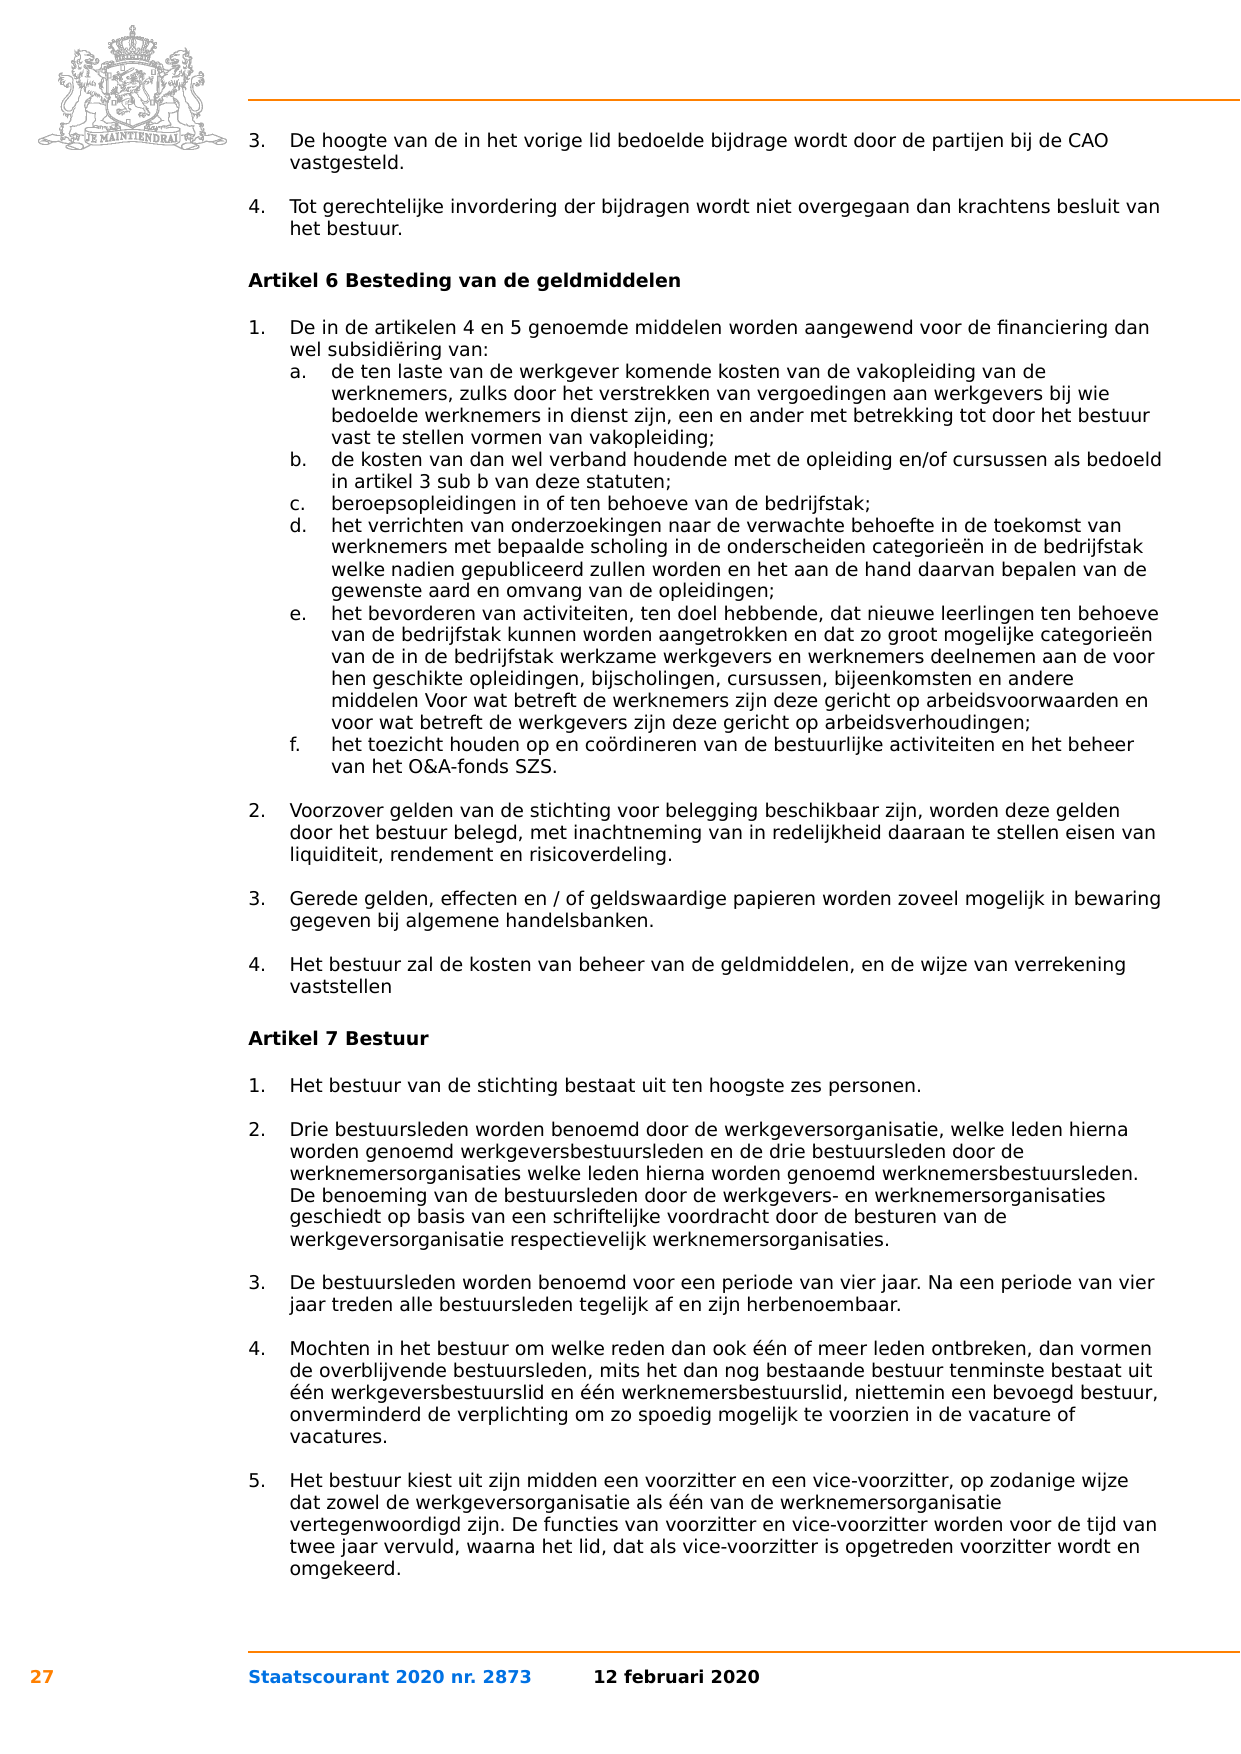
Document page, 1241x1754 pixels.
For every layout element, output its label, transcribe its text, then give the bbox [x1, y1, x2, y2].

text 2. Voorzover gelden van de stichting voor belegging beschikbaar zijn, worden deze gelden door het bestuur belegd, met inachtneming van in redelijkheid daaraan te stellen eisen van liquiditeit, rendement en risicoverdeling. [248, 800, 1163, 866]
text a. de ten laste van de werkgever komende kosten van de vakopleiding van de werknemers, zulks door het verstrekken van vergoedingen aan werkgevers bij wie bedoelde werknemers in dienst zijn, een en ander met betrekking tot door het bestuur vast te stellen vormen van vakopleiding; [289, 361, 1163, 448]
subtitle Artikel 7 Bestuur [248, 1028, 1163, 1050]
text e. het bevorderen van activiteiten, ten doel hebbende, dat nieuwe leerlingen ten behoeve van de bedrijfstak kunnen worden aangetrokken en dat zo groot mogelijke categorieën van de in de bedrijfstak werkzame werkgevers en werknemers deelnemen aan de voor hen geschikte opleidingen, bijscholingen, cursussen, bijeenkomsten en andere middelen Voor wat betreft de werknemers zijn deze gericht op arbeidsvoorwaarden en voor wat betreft de werkgevers zijn deze gericht op arbeidsverhoudingen; [289, 602, 1163, 734]
text f. het toezicht houden op en coördineren van de bestuurlijke activiteiten en het beheer van het O&A-fonds SZS. [289, 734, 1163, 778]
text b. de kosten van dan wel verband houdende met de opleiding en/of cursussen als bedoeld in artikel 3 sub b van deze statuten; [289, 448, 1163, 492]
text 2. Drie bestuursleden worden benoemd door de werkgeversorganisatie, welke leden hierna worden genoemd werkgeversbestuursleden en de drie bestuursleden door de werknemersorganisaties welke leden hierna worden genoemd werknemersbestuursleden. De benoeming van de bestuursleden door de werkgevers- en werknemersorganisaties geschiedt op basis van een schriftelijke voordracht door de besturen van de werkgeversorganisatie respectievelijk werknemersorganisaties. [248, 1118, 1163, 1250]
text 3. Gerede gelden, effecten en / of geldswaardige papieren worden zoveel mogelijk in bewaring gegeven bij algemene handelsbanken. [248, 888, 1163, 932]
text 1. Het bestuur van de stichting bestaat uit ten hoogste zes personen. [248, 1075, 1163, 1097]
text c. beroepsopleidingen in of ten behoeve van de bedrijfstak; [289, 492, 1163, 514]
text 3. De hoogte van de in het vorige lid bedoelde bijdrage wordt door de partijen bij de CAO vastgesteld. [248, 130, 1163, 174]
text 4. Mochten in het bestuur om welke reden dan ook één of meer leden ontbreken, dan vormen de overblijvende bestuursleden, mits het dan nog bestaande bestuur tenminste bestaat uit één werkgeversbestuurslid en één werknemersbestuurslid, niettemin een bevoegd bestuur, onverminderd de verplichting om zo spoedig mogelijk te voorzien in de vacature of vacatures. [248, 1338, 1163, 1448]
picture [38, 25, 227, 150]
text 1. De in de artikelen 4 en 5 genoemde middelen worden aangewend voor de financiering dan wel subsidiëring van: [248, 317, 1163, 361]
text 4. Het bestuur zal de kosten van beheer van de geldmiddelen, en de wijze van verrekening vaststellen [248, 954, 1163, 998]
text d. het verrichten van onderzoekingen naar de verwachte behoefte in de toekomst van werknemers met bepaalde scholing in de onderscheiden categorieën in de bedrijfstak welke nadien gepubliceerd zullen worden en het aan de hand daarvan bepalen van de gewenste aard en omvang van de opleidingen; [289, 514, 1163, 602]
text 4. Tot gerechtelijke invordering der bijdragen wordt niet overgegaan dan krachtens besluit van het bestuur. [248, 196, 1163, 240]
text 5. Het bestuur kiest uit zijn midden een voorzitter en een vice-voorzitter, op zodanige wijze dat zowel de werkgeversorganisatie als één van de werknemersorganisatie vertegenwoordigd zijn. De functies van voorzitter en vice-voorzitter worden voor de tijd van twee jaar vervuld, waarna het lid, dat als vice-voorzitter is opgetreden voorzitter wordt en omgekeerd. [248, 1470, 1163, 1580]
text 3. De bestuursleden worden benoemd voor een periode van vier jaar. Na een periode van vier jaar treden alle bestuursleden tegelijk af en zijn herbenoembaar. [248, 1272, 1163, 1316]
subtitle Artikel 6 Besteding van de geldmiddelen [248, 270, 1163, 292]
